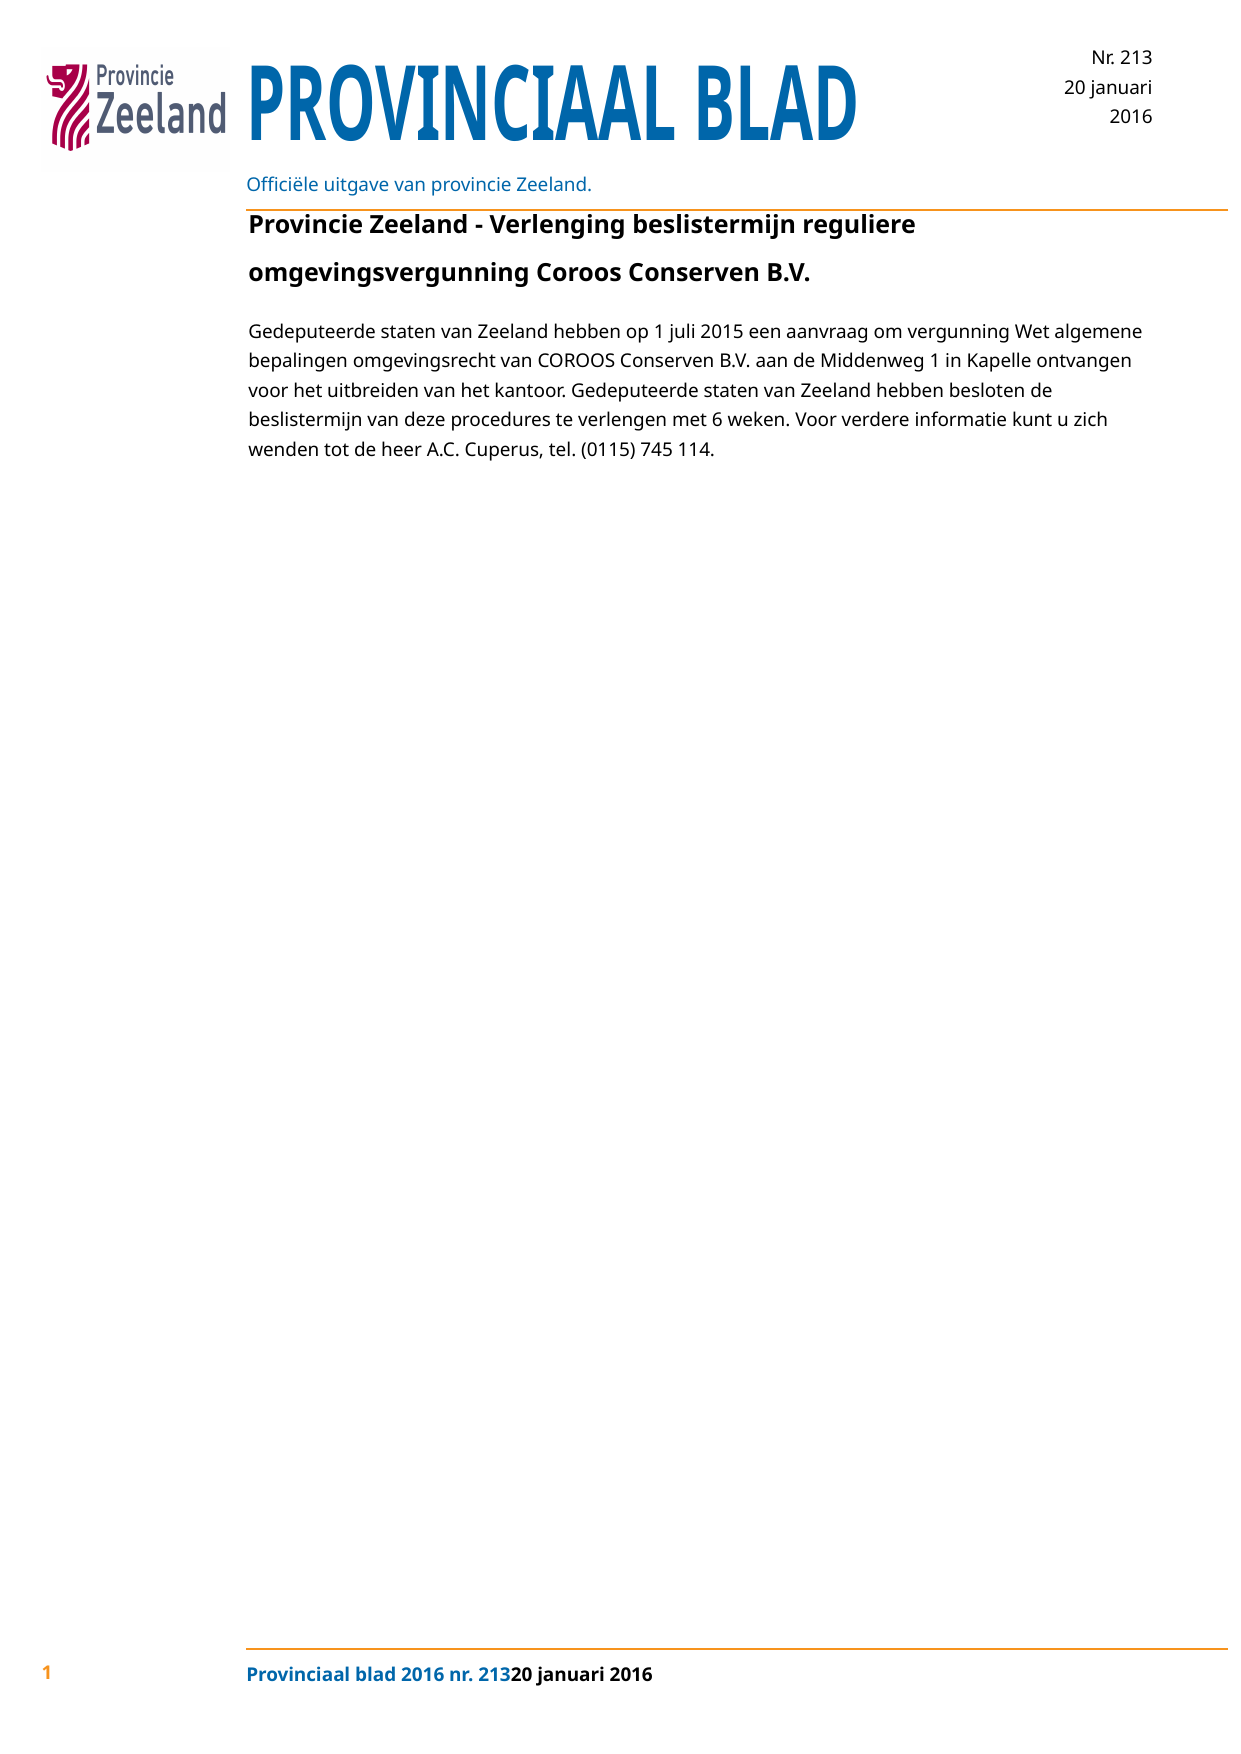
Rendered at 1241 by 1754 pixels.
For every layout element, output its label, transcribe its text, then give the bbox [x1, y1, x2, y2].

picture [41, 47, 231, 172]
text Gedeputeerde staten van Zeeland hebben op 1 juli 2015 een aanvraag om vergunning Wet algemene bepalingen omgevingsrecht van COROOS Conserven B.V. aan de Middenweg 1 in Kapelle ontvangen voor het uitbreiden van het kantoor. Gedeputeerde staten van Zeeland hebben besloten de beslistermijn van deze procedures te verlengen met 6 weken. Voor verdere informatie kunt u zich wenden tot de heer A.C. Cuperus, tel. (0115) 745 114. [248, 318, 1152, 462]
text Provincie Zeeland - Verlenging beslistermijn reguliere omgevingsvergunning Coroos Conserven B.V. [248, 211, 1152, 288]
